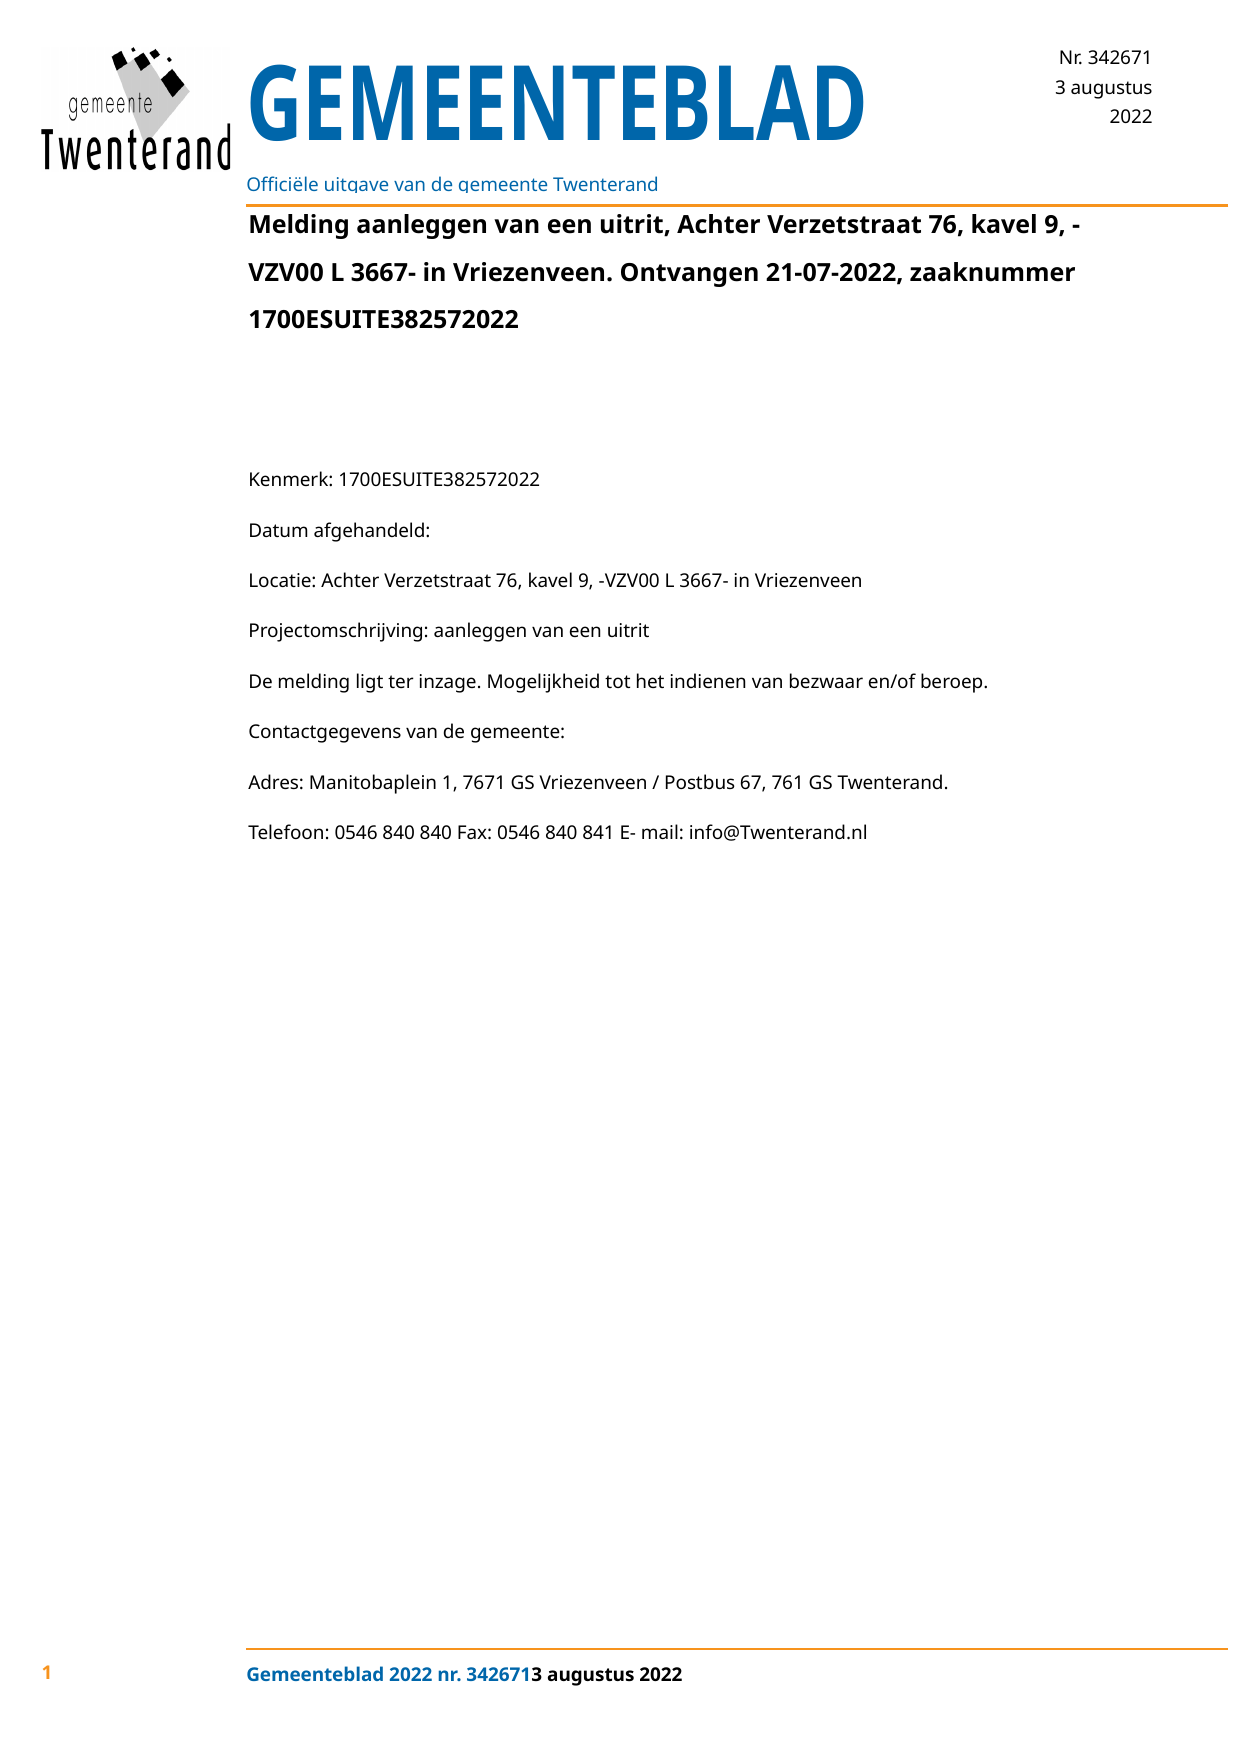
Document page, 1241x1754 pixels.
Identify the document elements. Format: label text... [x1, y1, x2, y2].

text Locatie: Achter Verzetstraat 76, kavel 9, -VZV00 L 3667- in Vriezenveen [248, 567, 1152, 593]
text Adres: Manitobaplein 1, 7671 GS Vriezenveen / Postbus 67, 761 GS Twenterand. [248, 769, 1152, 794]
text Contactgegevens van de gemeente: [248, 718, 1152, 744]
text De melding ligt ter inzage. Mogelijkheid tot het indienen van bezwaar en/of beroep. [248, 668, 1152, 694]
text Kenmerk: 1700ESUITE382572022 [248, 466, 1152, 492]
text Datum afgehandeld: [248, 517, 1152, 542]
picture [41, 47, 231, 172]
text Projectomschrijving: aanleggen van een uitrit [248, 618, 1152, 643]
text Melding aanleggen van een uitrit, Achter Verzetstraat 76, kavel 9, -VZV00 L 3667- in Vriezenveen. Ontvangen 21-07-2022, zaaknummer 1700ESUITE382572022 [248, 207, 1152, 336]
text Telefoon: 0546 840 840 Fax: 0546 840 841 E- mail: info@Twenterand.nl [248, 819, 1152, 845]
